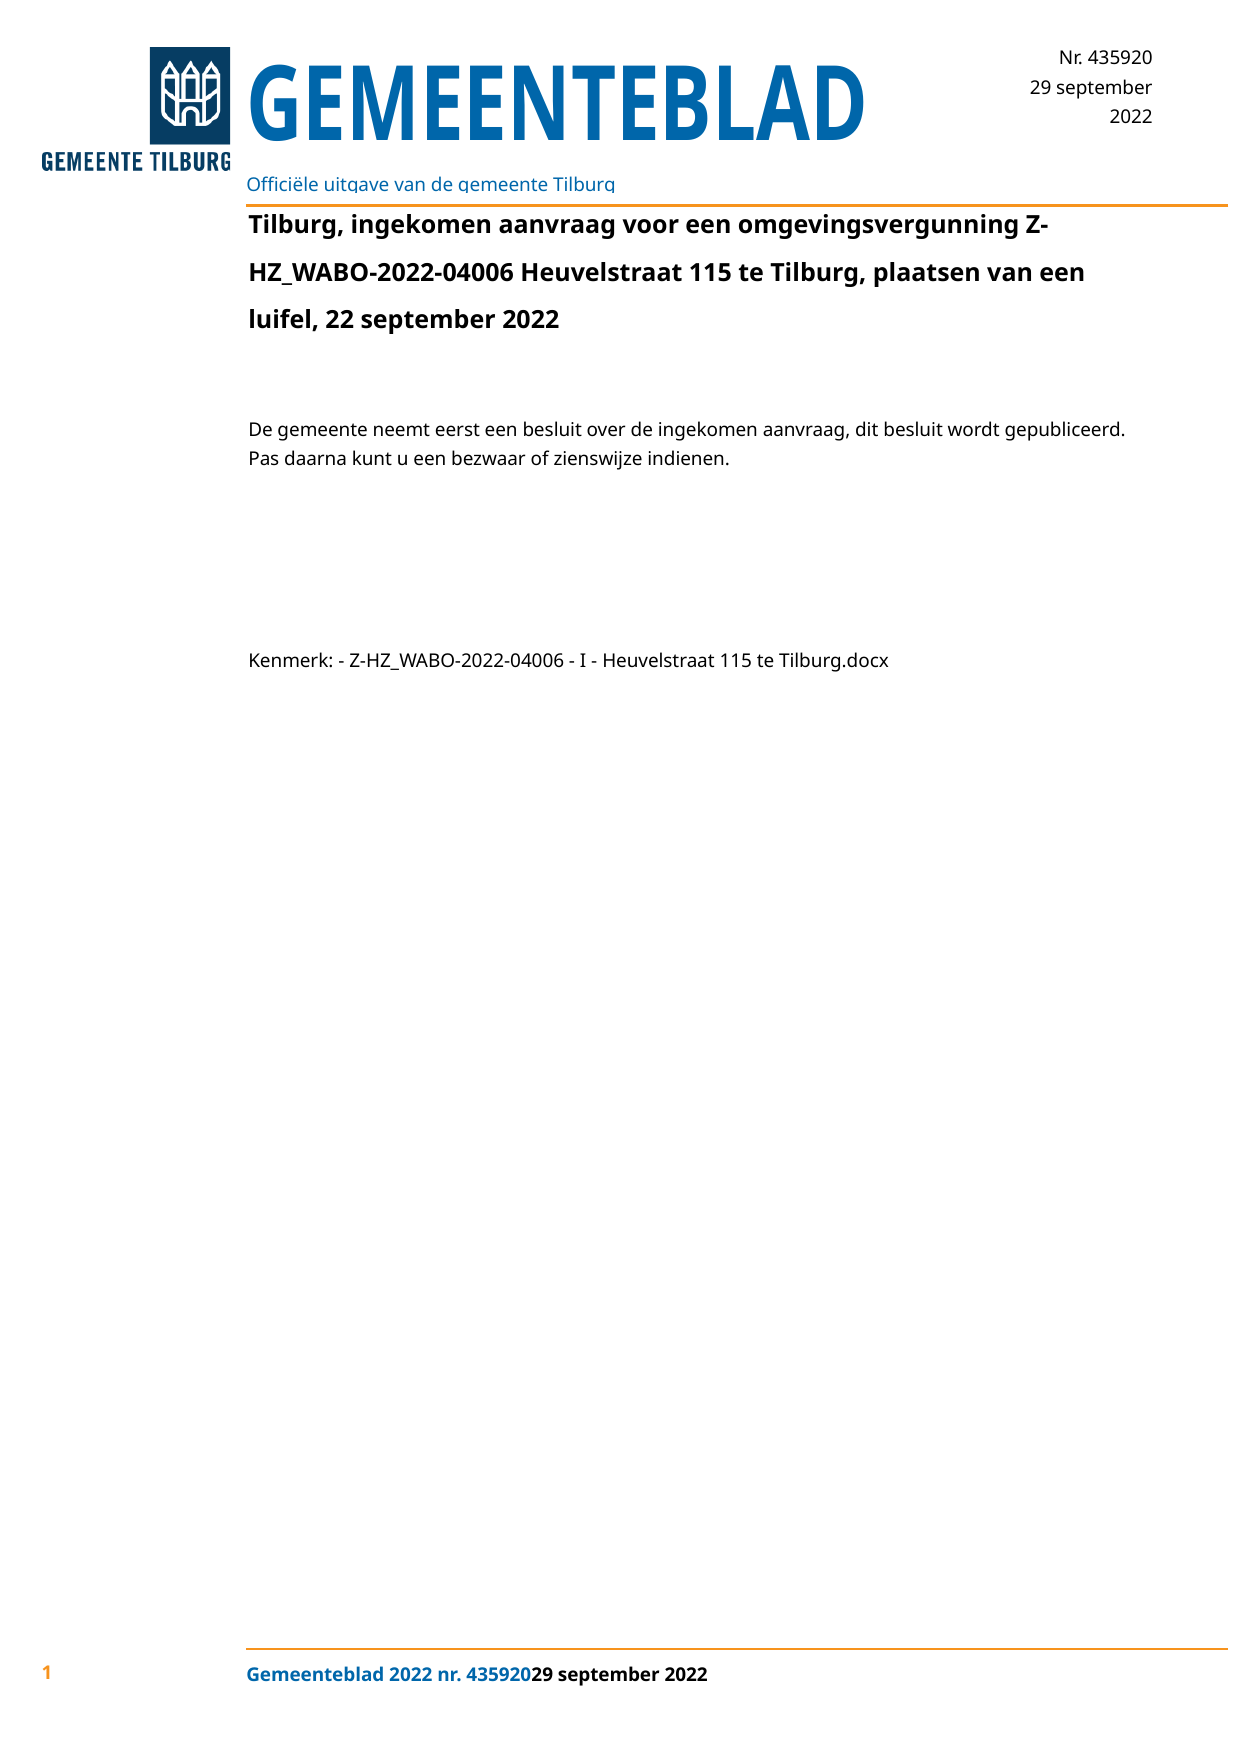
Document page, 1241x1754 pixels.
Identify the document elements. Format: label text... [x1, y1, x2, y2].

picture [41, 47, 231, 172]
text Kenmerk: - Z-HZ_WABO-2022-04006 - I - Heuvelstraat 115 te Tilburg.docx [248, 647, 1152, 673]
text Tilburg, ingekomen aanvraag voor een omgevingsvergunning Z-HZ_WABO-2022-04006 Heuvelstraat 115 te Tilburg, plaatsen van een luifel, 22 september 2022 [248, 207, 1152, 336]
text De gemeente neemt eerst een besluit over de ingekomen aanvraag, dit besluit wordt gepubliceerd. Pas daarna kunt u een bezwaar of zienswijze indienen. [248, 416, 1152, 471]
